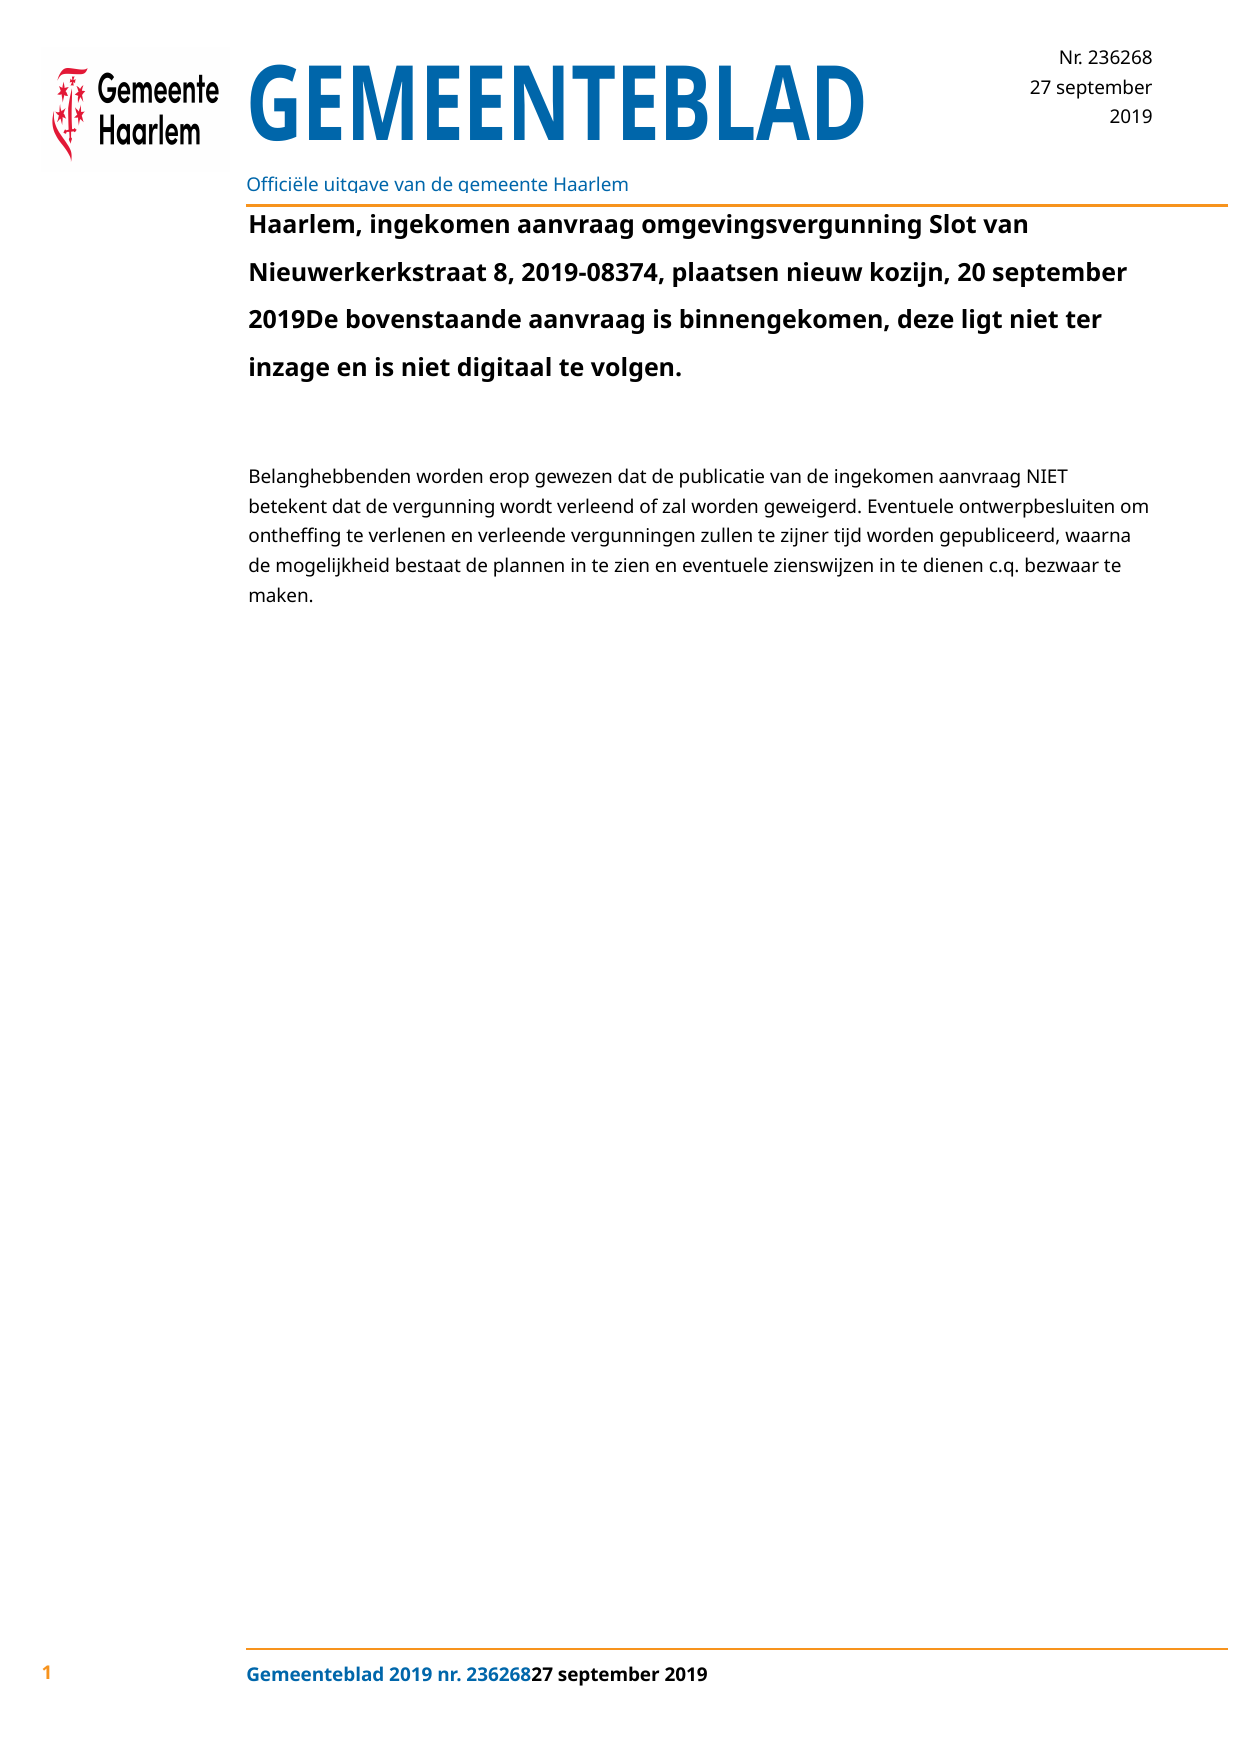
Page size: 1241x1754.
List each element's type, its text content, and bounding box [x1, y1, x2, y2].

text Haarlem, ingekomen aanvraag omgevingsvergunning Slot van Nieuwerkerkstraat 8, 2019-08374, plaatsen nieuw kozijn, 20 september 2019De bovenstaande aanvraag is binnengekomen, deze ligt niet ter inzage en is niet digitaal te volgen. [248, 207, 1152, 384]
picture [41, 47, 231, 172]
text Belanghebbenden worden erop gewezen dat de publicatie van de ingekomen aanvraag NIET betekent dat de vergunning wordt verleend of zal worden geweigerd. Eventuele ontwerpbesluiten om ontheffing te verlenen en verleende vergunningen zullen te zijner tijd worden gepubliceerd, waarna de mogelijkheid bestaat de plannen in te zien en eventuele zienswijzen in te dienen c.q. bezwaar te maken. [248, 463, 1152, 608]
